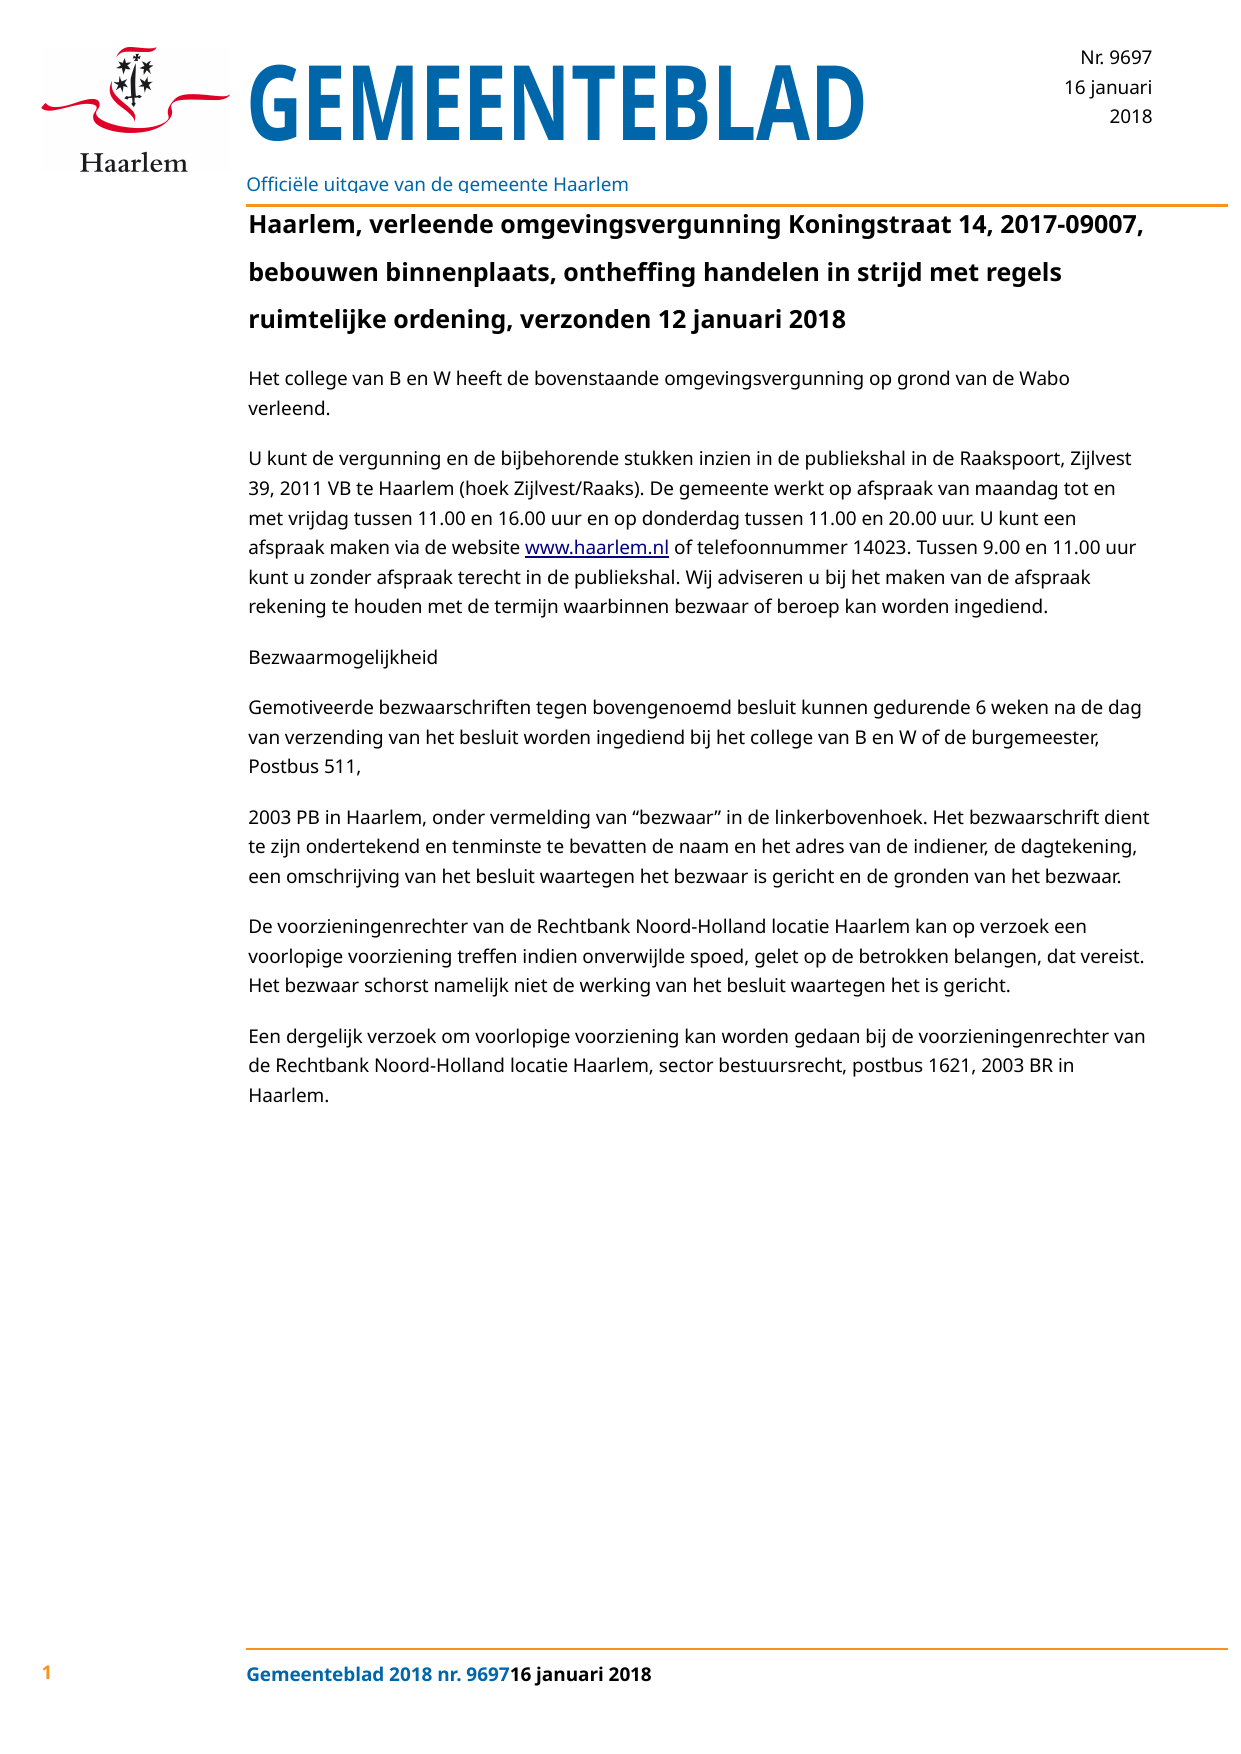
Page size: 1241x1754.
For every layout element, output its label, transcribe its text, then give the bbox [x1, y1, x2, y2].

text De voorzieningenrechter van de Rechtbank Noord-Holland locatie Haarlem kan op verzoek een voorlopige voorziening treffen indien onverwijlde spoed, gelet op de betrokken belangen, dat vereist. Het bezwaar schorst namelijk niet de werking van het besluit waartegen het is gericht. [248, 913, 1152, 998]
text Bezwaarmogelijkheid [248, 644, 1152, 669]
text Haarlem, verleende omgevingsvergunning Koningstraat 14, 2017-09007, bebouwen binnenplaats, ontheffing handelen in strijd met regels ruimtelijke ordening, verzonden 12 januari 2018 [248, 207, 1152, 336]
text Een dergelijk verzoek om voorlopige voorziening kan worden gedaan bij de voorzieningenrechter van de Rechtbank Noord-Holland locatie Haarlem, sector bestuursrecht, postbus 1621, 2003 BR in Haarlem. [248, 1023, 1152, 1108]
text Gemotiveerde bezwaarschriften tegen bovengenoemd besluit kunnen gedurende 6 weken na de dag van verzending van het besluit worden ingediend bij het college van B en W of de burgemeester, Postbus 511, [248, 694, 1152, 779]
text U kunt de vergunning en de bijbehorende stukken inzien in de publiekshal in de Raakspoort, Zijlvest 39, 2011 VB te Haarlem (hoek Zijlvest/Raaks). De gemeente werkt op afspraak van maandag tot en met vrijdag tussen 11.00 en 16.00 uur en op donderdag tussen 11.00 en 20.00 uur. U kunt een afspraak maken via de website www.haarlem.nl of telefoonnummer 14023. Tussen 9.00 en 11.00 uur kunt u zonder afspraak terecht in de publiekshal. Wij adviseren u bij het maken van de afspraak rekening te houden met de termijn waarbinnen bezwaar of beroep kan worden ingediend. [248, 446, 1152, 619]
text 2003 PB in Haarlem, onder vermelding van “bezwaar” in de linkerbovenhoek. Het bezwaarschrift dient te zijn ondertekend en tenminste te bevatten de naam en het adres van de indiener, de dagtekening, een omschrijving van het besluit waartegen het bezwaar is gericht en de gronden van het bezwaar. [248, 804, 1152, 889]
text Het college van B en W heeft de bovenstaande omgevingsvergunning op grond van de Wabo verleend. [248, 366, 1152, 421]
picture [41, 47, 231, 172]
